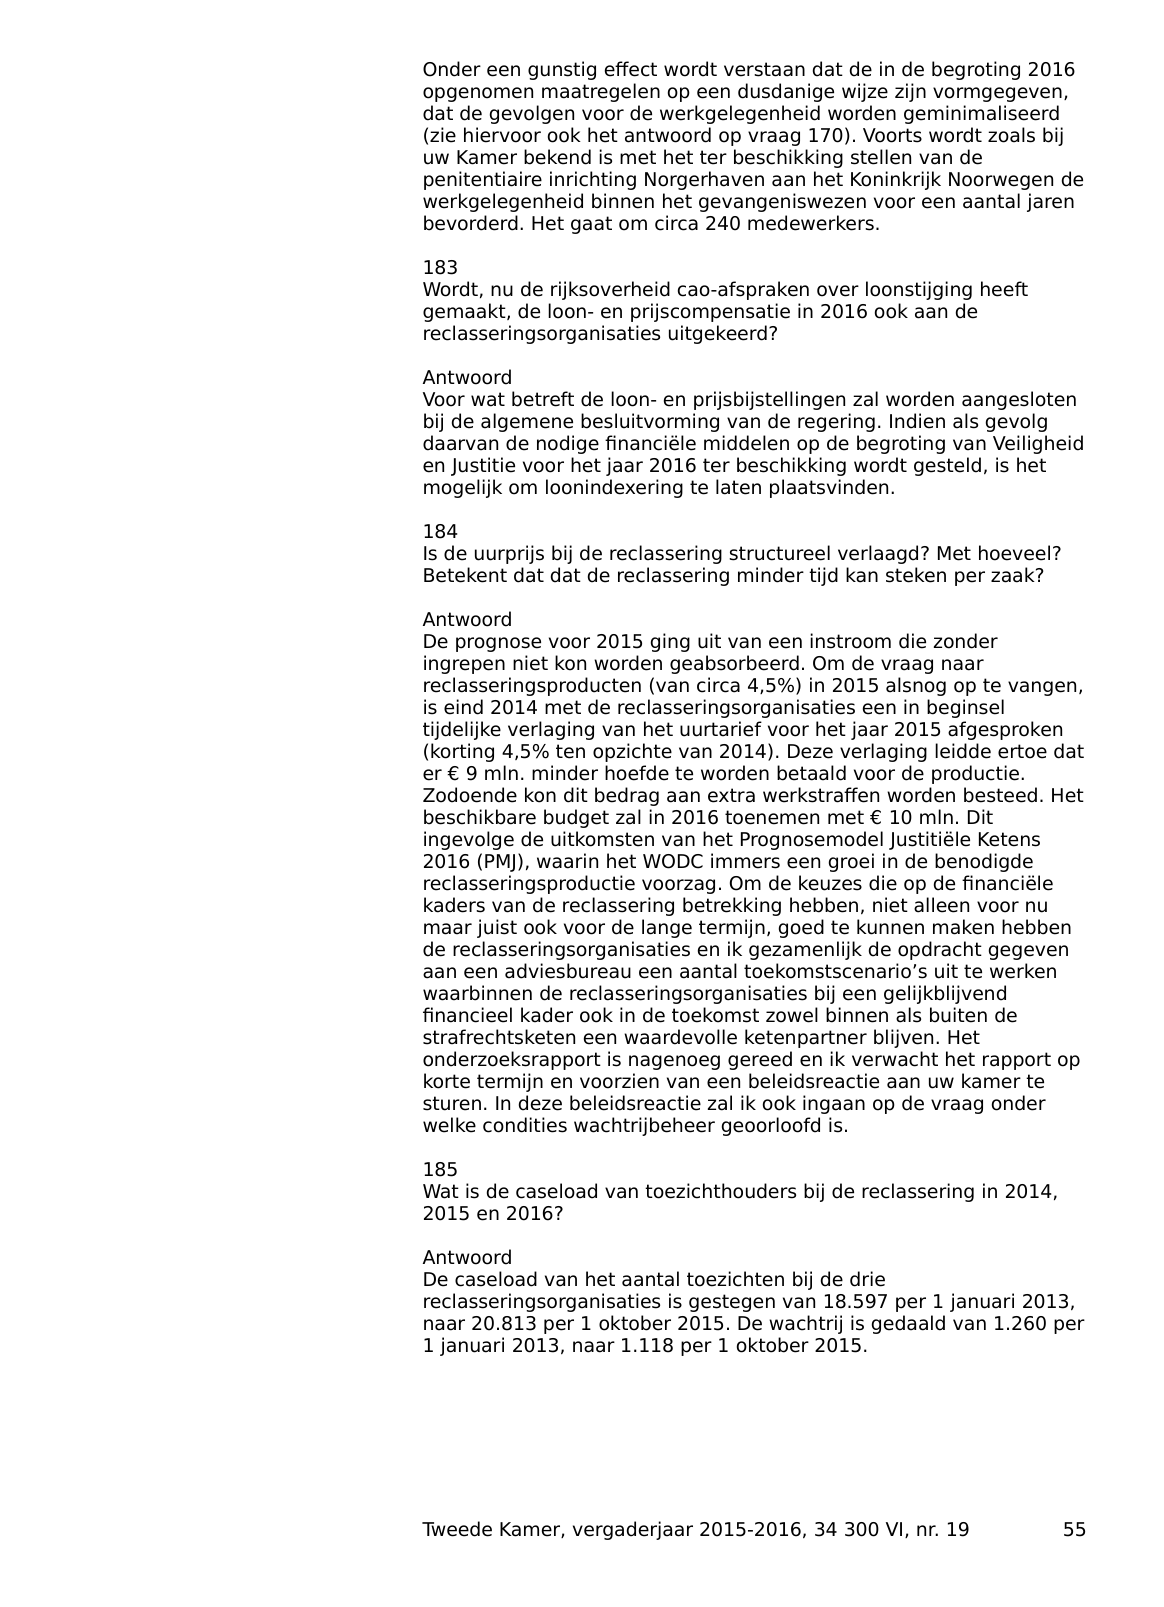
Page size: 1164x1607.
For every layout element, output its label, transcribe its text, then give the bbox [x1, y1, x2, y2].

text Onder een gunstig effect wordt verstaan dat de in de begroting 2016 opgenomen maatregelen op een dusdanige wijze zijn vormgegeven, dat de gevolgen voor de werkgelegenheid worden geminimaliseerd (zie hiervoor ook het antwoord op vraag 170). Voorts wordt zoals bij uw Kamer bekend is met het ter beschikking stellen van de penitentiaire inrichting Norgerhaven aan het Koninkrijk Noorwegen de werkgelegenheid binnen het gevangeniswezen voor een aantal jaren bevorderd. Het gaat om circa 240 medewerkers. [422, 59, 1087, 235]
text De caseload van het aantal toezichten bij de drie reclasseringsorganisaties is gestegen van 18.597 per 1 januari 2013, naar 20.813 per 1 oktober 2015. De wachtrij is gedaald van 1.260 per 1 januari 2013, naar 1.118 per 1 oktober 2015. [422, 1269, 1087, 1357]
text Wat is de caseload van toezichthouders bij de reclassering in 2014, 2015 en 2016? [422, 1181, 1087, 1225]
text Wordt, nu de rijksoverheid cao-afspraken over loonstijging heeft gemaakt, de loon- en prijscompensatie in 2016 ook aan de reclasseringsorganisaties uitgekeerd? [422, 279, 1087, 345]
text Voor wat betreft de loon- en prijsbijstellingen zal worden aangesloten bij de algemene besluitvorming van de regering. Indien als gevolg daarvan de nodige financiële middelen op de begroting van Veiligheid en Justitie voor het jaar 2016 ter beschikking wordt gesteld, is het mogelijk om loonindexering te laten plaatsvinden. [422, 389, 1087, 499]
text Antwoord [422, 367, 1087, 389]
text De prognose voor 2015 ging uit van een instroom die zonder ingrepen niet kon worden geabsorbeerd. Om de vraag naar reclasseringsproducten (van circa 4,5%) in 2015 alsnog op te vangen, is eind 2014 met de reclasseringsorganisaties een in beginsel tijdelijke verlaging van het uurtarief voor het jaar 2015 afgesproken (korting 4,5% ten opzichte van 2014). Deze verlaging leidde ertoe dat er € 9 mln. minder hoefde te worden betaald voor de productie. Zodoende kon dit bedrag aan extra werkstraffen worden besteed. Het beschikbare budget zal in 2016 toenemen met € 10 mln. Dit ingevolge de uitkomsten van het Prognosemodel Justitiële Ketens 2016 (PMJ), waarin het WODC immers een groei in de benodigde reclasseringsproductie voorzag. Om de keuzes die op de financiële kaders van de reclassering betrekking hebben, niet alleen voor nu maar juist ook voor de lange termijn, goed te kunnen maken hebben de reclasseringsorganisaties en ik gezamenlijk de opdracht gegeven aan een adviesbureau een aantal toekomstscenario’s uit te werken waarbinnen de reclasseringsorganisaties bij een gelijkblijvend financieel kader ook in de toekomst zowel binnen als buiten de strafrechtsketen een waardevolle ketenpartner blijven. Het onderzoeksrapport is nagenoeg gereed en ik verwacht het rapport op korte termijn en voorzien van een beleidsreactie aan uw kamer te sturen. In deze beleidsreactie zal ik ook ingaan op de vraag onder welke condities wachtrijbeheer geoorloofd is. [422, 631, 1087, 1137]
text Antwoord [422, 1247, 1087, 1269]
text 184 [422, 521, 1087, 543]
text Is de uurprijs bij de reclassering structureel verlaagd? Met hoeveel? Betekent dat dat de reclassering minder tijd kan steken per zaak? [422, 543, 1087, 587]
text 183 [422, 257, 1087, 279]
text Antwoord [422, 609, 1087, 631]
text 185 [422, 1159, 1087, 1181]
